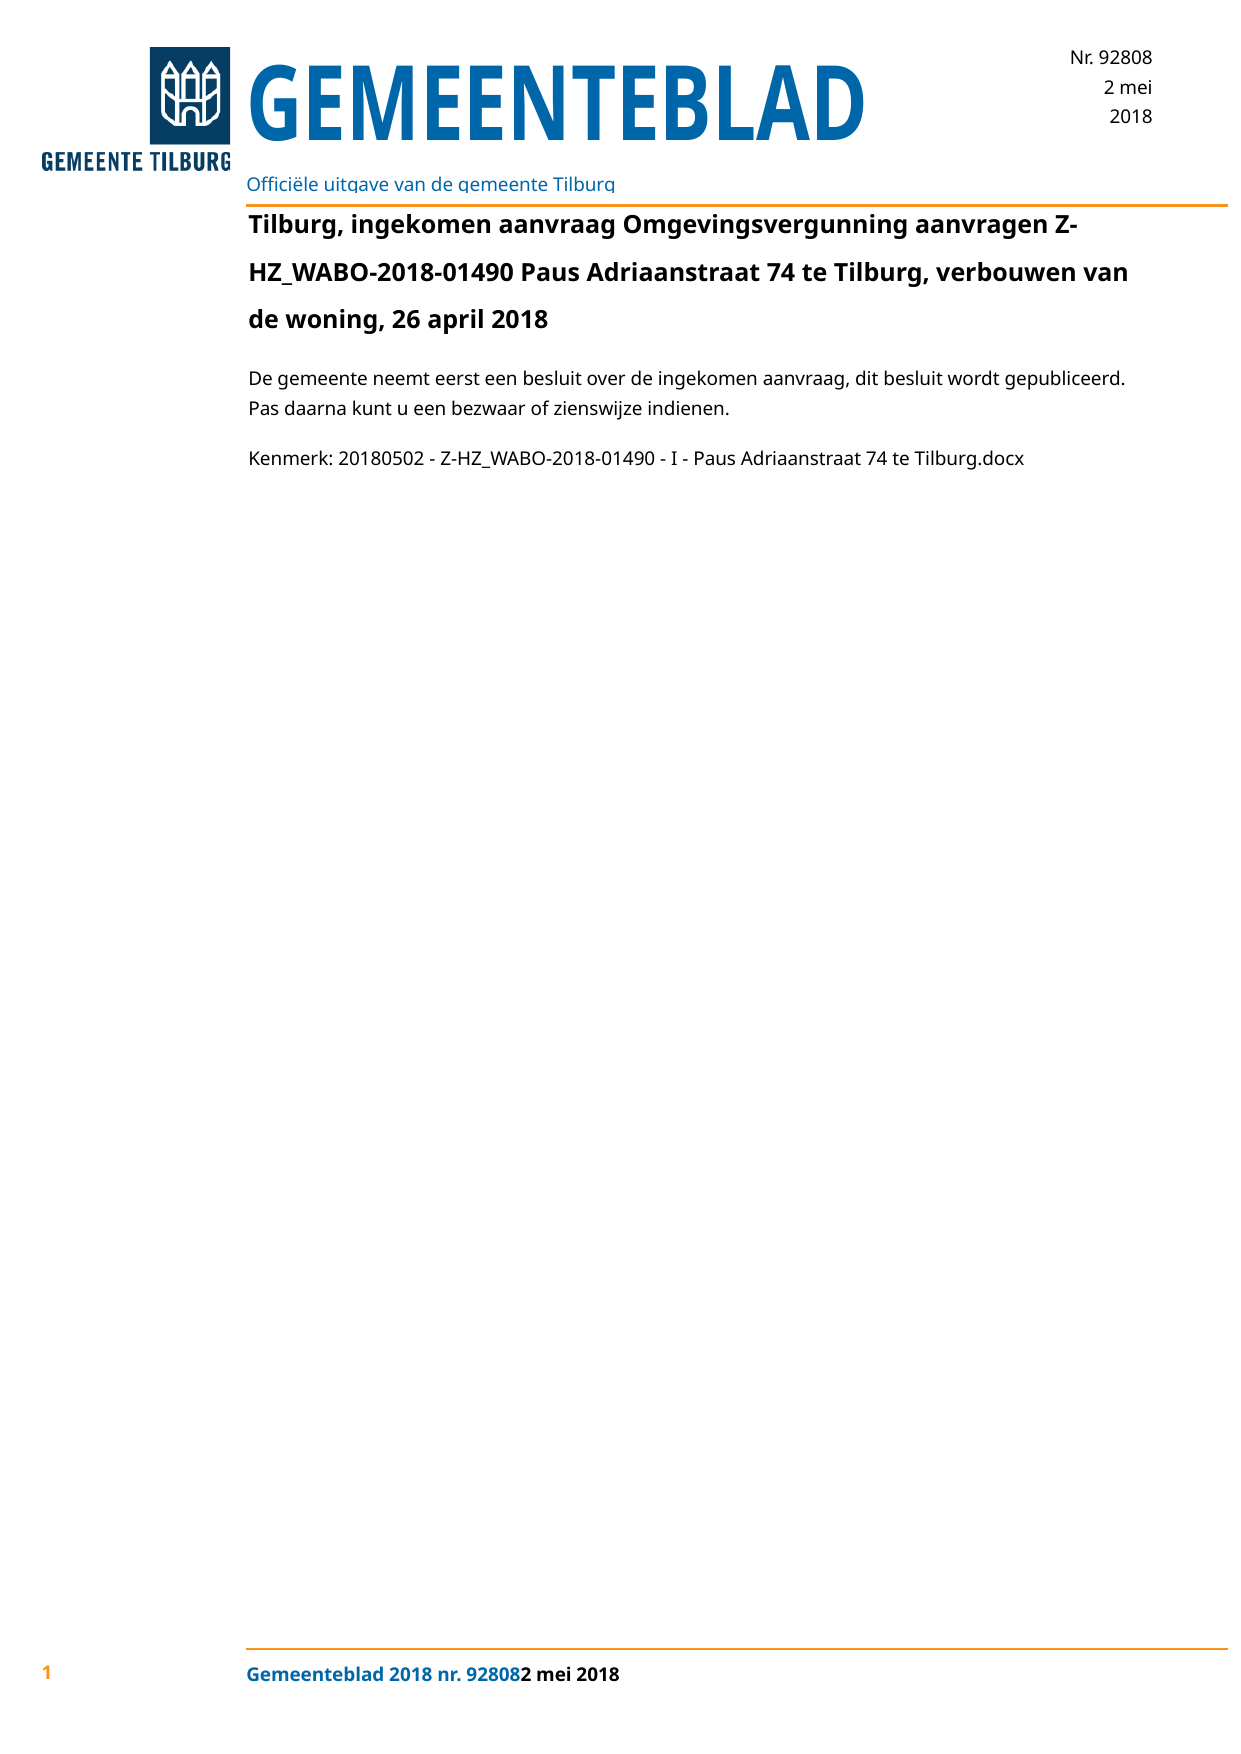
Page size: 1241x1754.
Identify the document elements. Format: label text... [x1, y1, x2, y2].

text De gemeente neemt eerst een besluit over de ingekomen aanvraag, dit besluit wordt gepubliceerd. Pas daarna kunt u een bezwaar of zienswijze indienen. [248, 366, 1152, 421]
picture [41, 47, 231, 172]
text Tilburg, ingekomen aanvraag Omgevingsvergunning aanvragen Z-HZ_WABO-2018-01490 Paus Adriaanstraat 74 te Tilburg, verbouwen van de woning, 26 april 2018 [248, 207, 1152, 336]
text Kenmerk: 20180502 - Z-HZ_WABO-2018-01490 - I - Paus Adriaanstraat 74 te Tilburg.docx [248, 446, 1152, 471]
